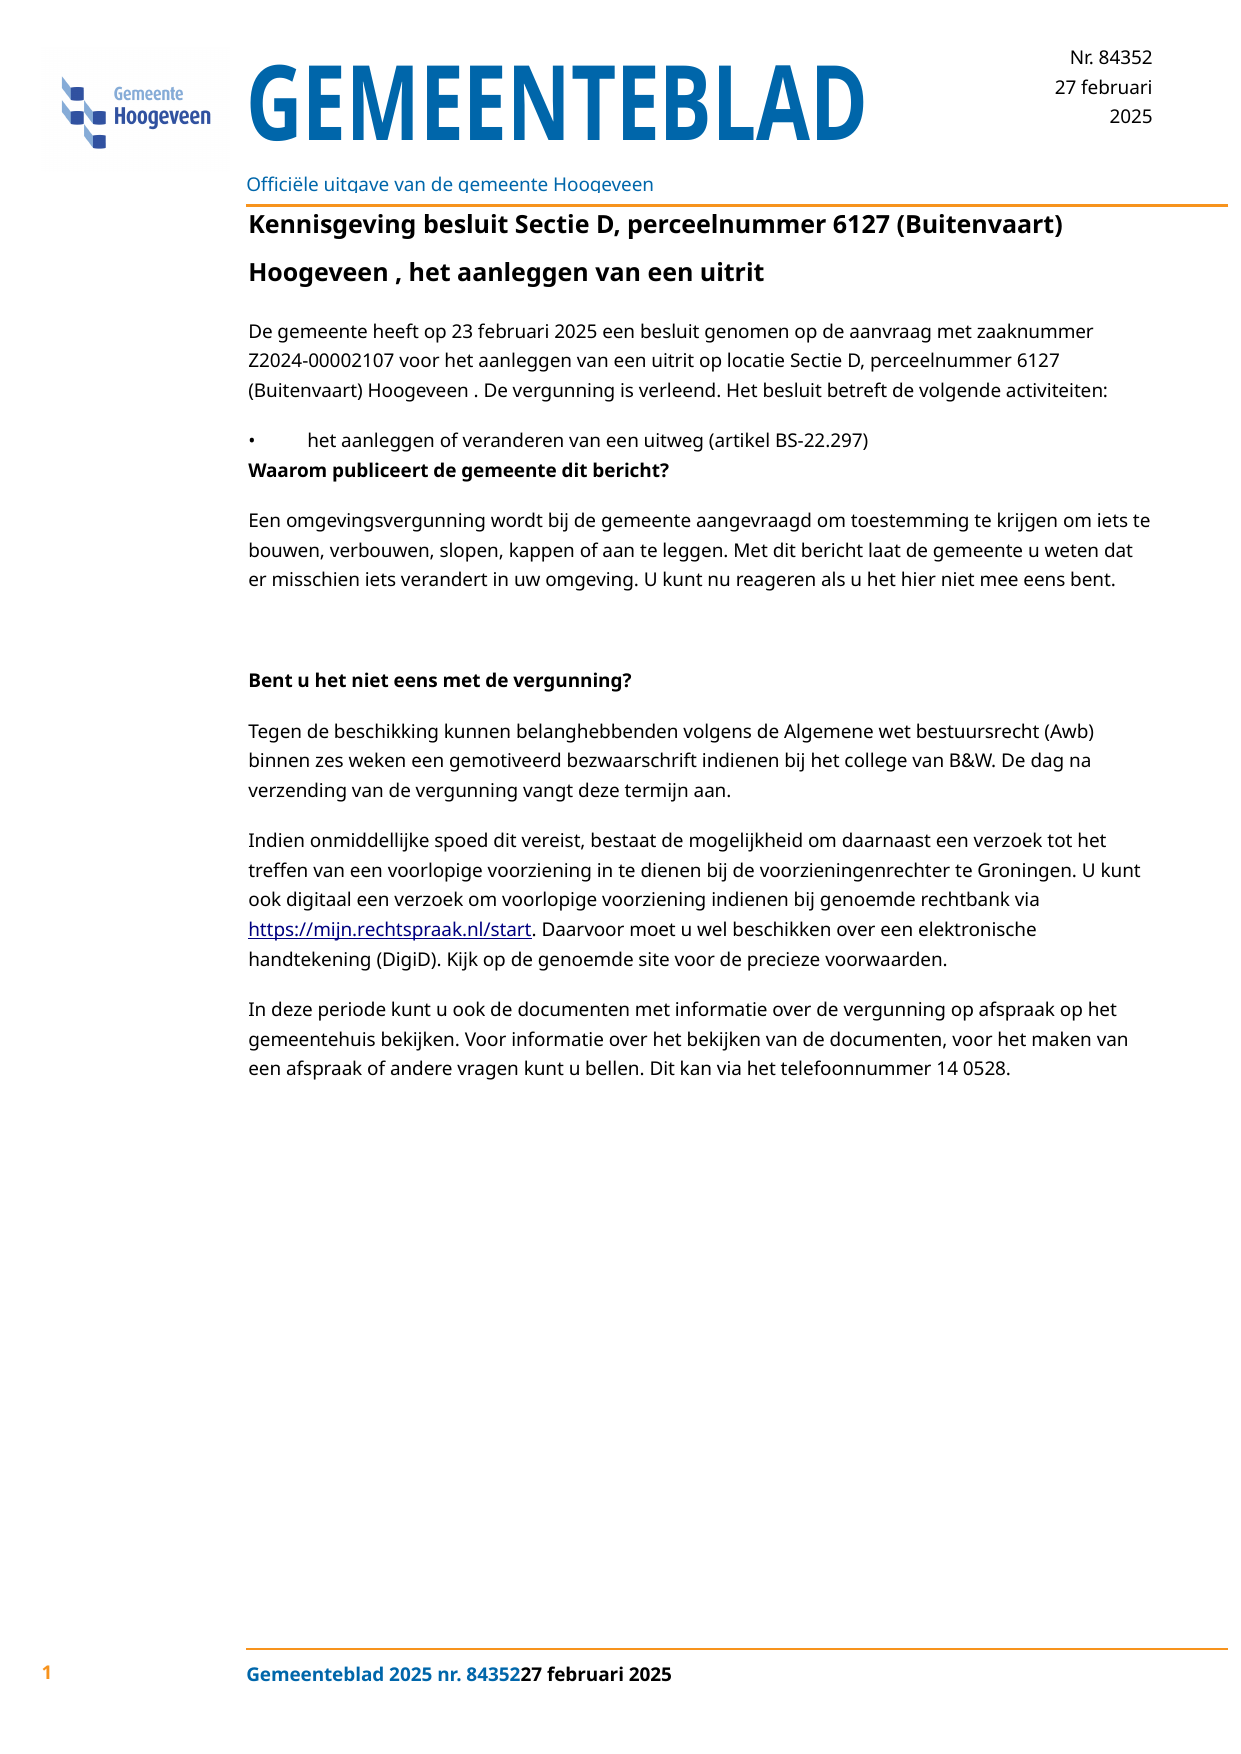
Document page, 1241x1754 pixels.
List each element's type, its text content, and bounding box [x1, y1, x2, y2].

list het aanleggen of veranderen van een uitweg (artikel BS-22.297) [248, 427, 1152, 453]
text Indien onmiddellijke spoed dit vereist, bestaat de mogelijkheid om daarnaast een verzoek tot het treffen van een voorlopige voorziening in te dienen bij de voorzieningenrechter te Groningen. U kunt ook digitaal een verzoek om voorlopige voorziening indienen bij genoemde rechtbank via https://mijn.rechtspraak.nl/start. Daarvoor moet u wel beschikken over een elektronische handtekening (DigiD). Kijk op de genoemde site voor de precieze voorwaarden. [248, 827, 1152, 972]
text Bent u het niet eens met de vergunning? [248, 667, 1152, 693]
text Tegen de beschikking kunnen belanghebbenden volgens de Algemene wet bestuursrecht (Awb) binnen zes weken een gemotiveerd bezwaarschrift indienen bij het college van B&W. De dag na verzending van de vergunning vangt deze termijn aan. [248, 718, 1152, 803]
text Kennisgeving besluit Sectie D, perceelnummer 6127 (Buitenvaart) Hoogeveen , het aanleggen van een uitrit [248, 207, 1152, 288]
text Waarom publiceert de gemeente dit bericht? [248, 457, 1152, 483]
text De gemeente heeft op 23 februari 2025 een besluit genomen op de aanvraag met zaaknummer Z2024-00002107 voor het aanleggen van een uitrit op locatie Sectie D, perceelnummer 6127 (Buitenvaart) Hoogeveen . De vergunning is verleend. Het besluit betreft de volgende activiteiten: [248, 318, 1152, 403]
text Een omgevingsvergunning wordt bij de gemeente aangevraagd om toestemming te krijgen om iets te bouwen, verbouwen, slopen, kappen of aan te leggen. Met dit bericht laat de gemeente u weten dat er misschien iets verandert in uw omgeving. U kunt nu reageren als u het hier niet mee eens bent. [248, 507, 1152, 592]
picture [41, 47, 231, 172]
text In deze periode kunt u ook de documenten met informatie over de vergunning op afspraak op het gemeentehuis bekijken. Voor informatie over het bekijken van de documenten, voor het maken van een afspraak of andere vragen kunt u bellen. Dit kan via het telefoonnummer 14 0528. [248, 996, 1152, 1081]
